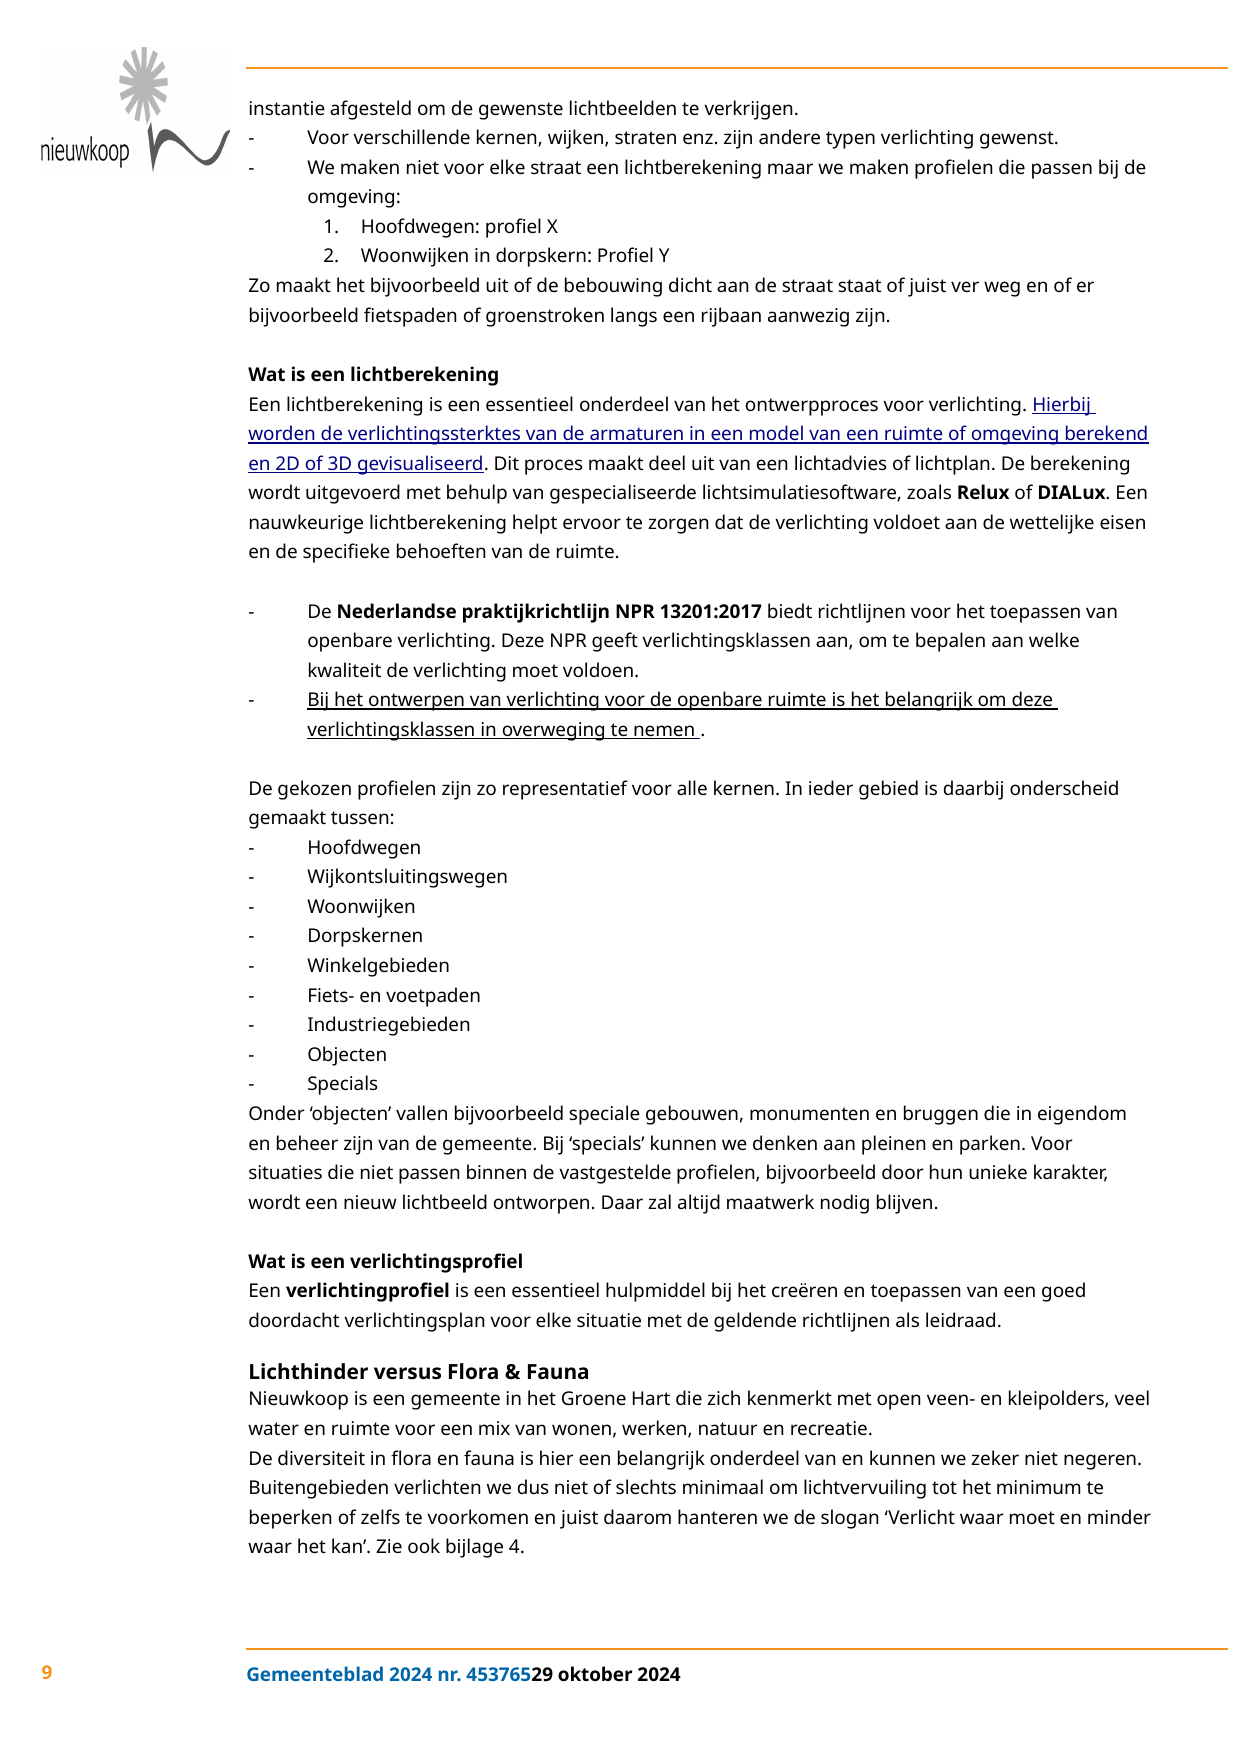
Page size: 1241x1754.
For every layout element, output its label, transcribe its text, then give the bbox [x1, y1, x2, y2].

list Voor verschillende kernen, wijken, straten enz. zijn andere typen verlichting gewenst. [248, 124, 1152, 150]
text Lichthinder versus Flora & Fauna [248, 1357, 1152, 1386]
text De diversiteit in flora en fauna is hier een belangrijk onderdeel van en kunnen we zeker niet negeren. Buitengebieden verlichten we dus niet of slechts minimaal om lichtvervuiling tot het minimum te beperken of zelfs te voorkomen en juist daarom hanteren we de slogan ‘Verlicht waar moet en minder waar het kan’. Zie ook bijlage 4. [248, 1445, 1152, 1559]
list Objecten [248, 1041, 1152, 1067]
list Hoofdwegen: profiel X [323, 213, 1152, 239]
list Wijkontsluitingswegen [248, 863, 1152, 889]
list Winkelgebieden [248, 952, 1152, 978]
list Dorpskernen [248, 923, 1152, 948]
text Onder ‘objecten’ vallen bijvoorbeeld speciale gebouwen, monumenten en bruggen die in eigendom en beheer zijn van de gemeente. Bij ‘specials’ kunnen we denken aan pleinen en parken. Voor situaties die niet passen binnen de vastgestelde profielen, bijvoorbeeld door hun unieke karakter, wordt een nieuw lichtbeeld ontworpen. Daar zal altijd maatwerk nodig blijven. [248, 1100, 1152, 1214]
list Specials [248, 1071, 1152, 1096]
list Industriegebieden [248, 1011, 1152, 1037]
picture [41, 47, 231, 172]
table_header Wat is een lichtberekening Een lichtberekening is een essentieel onderdeel van het ontwerpproces voor verlichting. Hierbij worden de verlichtingssterktes van de armaturen in een model van een ruimte of omgeving berekend en 2D of 3D gevisualiseerd. Dit proces maakt deel uit van een lichtadvies of lichtplan. De berekening wordt uitgevoerd met behulp van gespecialiseerde lichtsimulatiesoftware, zoals Relux of DIALux. Een nauwkeurige lichtberekening helpt ervoor te zorgen dat de verlichting voldoet aan de wettelijke eisen en de specifieke behoeften van de ruimte. De Nederlandse praktijkrichtlijn NPR 13201:2017 biedt richtlijnen voor het toepassen van openbare verlichting. Deze NPR geeft verlichtingsklassen aan, om te bepalen aan welke kwaliteit de verlichting moet voldoen. Bij het ontwerpen van verlichting voor de openbare ruimte is het belangrijk om deze verlichtingsklassen in overweging te nemen . [248, 361, 1152, 742]
text De gekozen profielen zijn zo representatief voor alle kernen. In ieder gebied is daarbij onderscheid gemaakt tussen: [248, 775, 1152, 830]
list Woonwijken [248, 893, 1152, 919]
list We maken niet voor elke straat een lichtberekening maar we maken profielen die passen bij de omgeving: [248, 154, 1152, 209]
list Fiets- en voetpaden [248, 982, 1152, 1007]
text Nieuwkoop is een gemeente in het Groene Hart die zich kenmerkt met open veen- en kleipolders, veel water en ruimte voor een mix van wonen, werken, natuur en recreatie. [248, 1386, 1152, 1441]
text Zo maakt het bijvoorbeeld uit of de bebouwing dicht aan de straat staat of juist ver weg en of er bijvoorbeeld fietspaden of groenstroken langs een rijbaan aanwezig zijn. [248, 272, 1152, 328]
text instantie afgesteld om de gewenste lichtbeelden te verkrijgen. [248, 95, 1152, 121]
table_header Wat is een verlichtingsprofiel Een verlichtingprofiel is een essentieel hulpmiddel bij het creëren en toepassen van een goed doordacht verlichtingsplan voor elke situatie met de geldende richtlijnen als leidraad. [248, 1248, 1152, 1333]
list Woonwijken in dorpskern: Profiel Y [323, 243, 1152, 268]
list Hoofdwegen [248, 834, 1152, 859]
